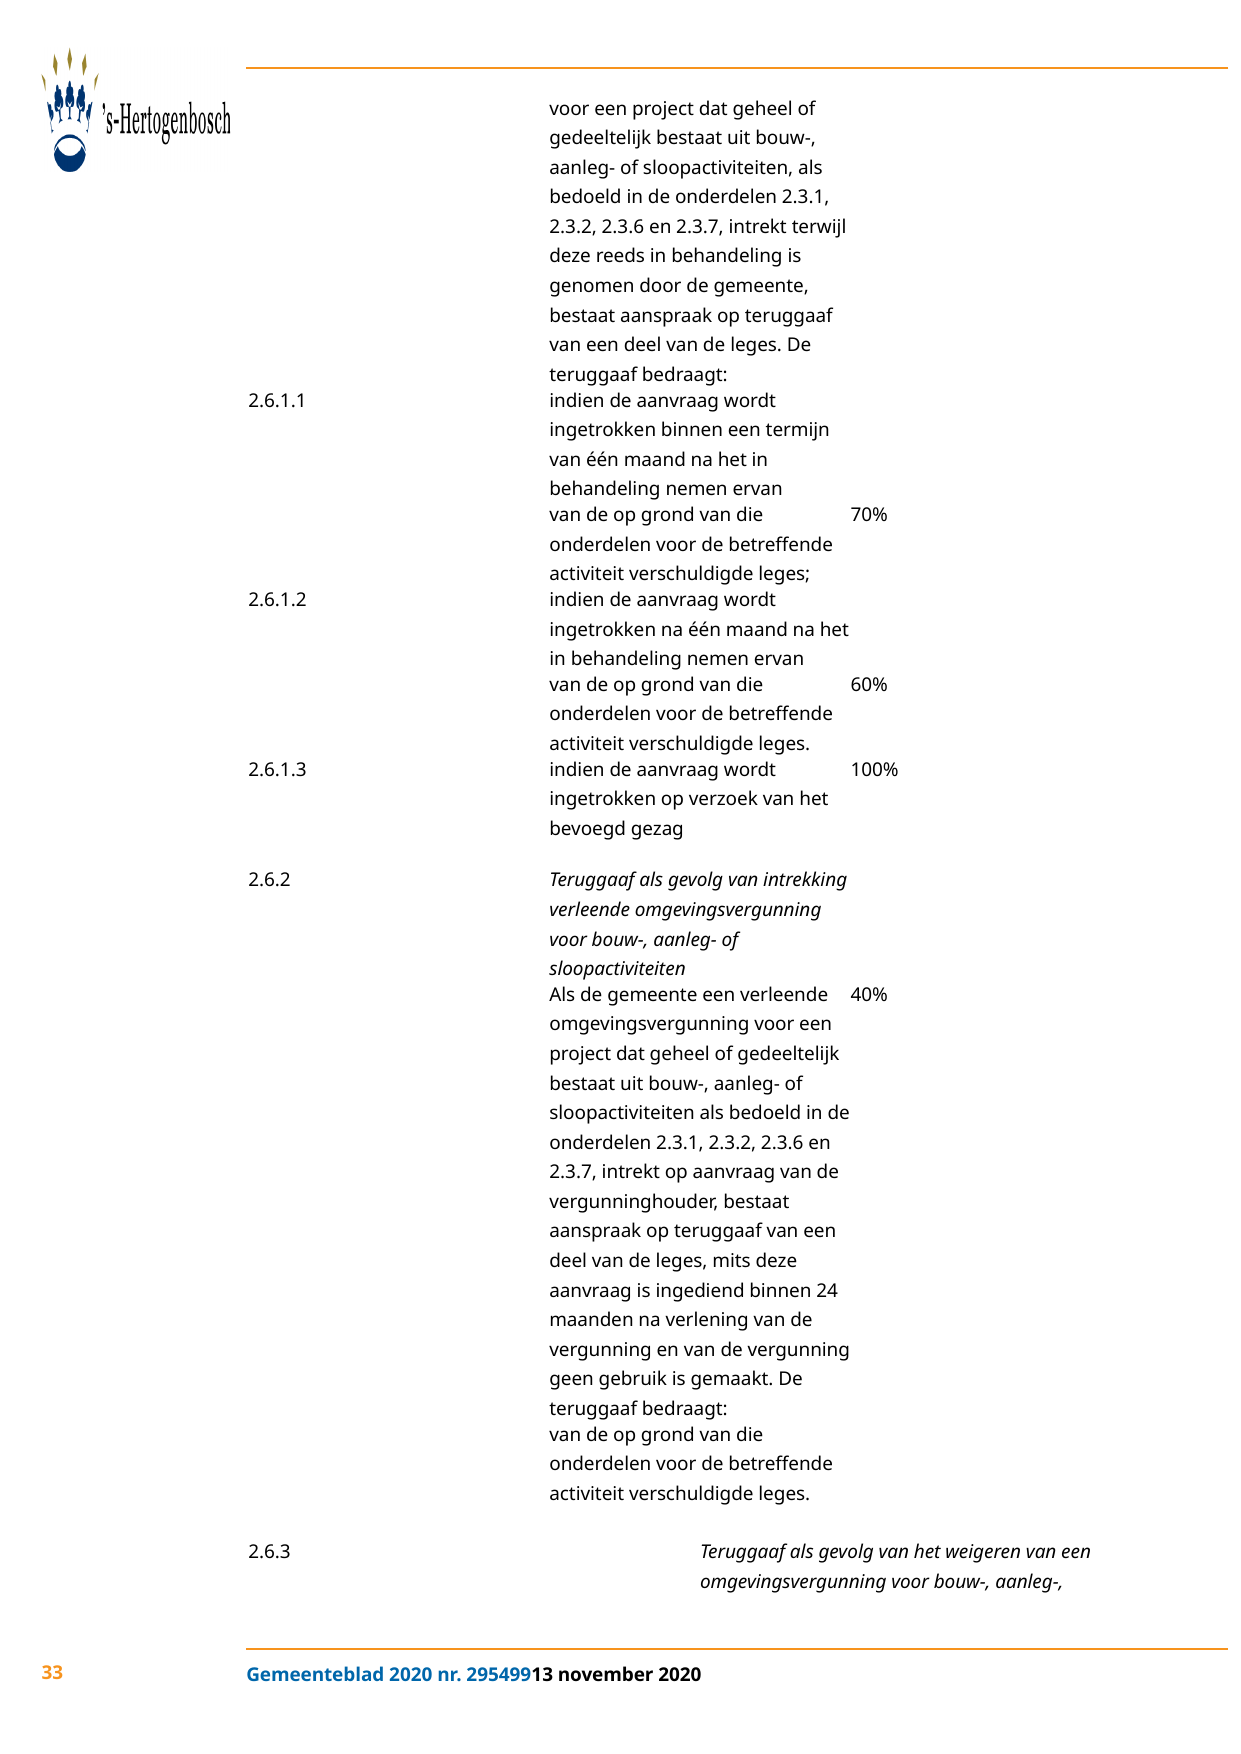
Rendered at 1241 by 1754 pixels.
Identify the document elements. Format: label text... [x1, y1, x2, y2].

table_cell [248, 95, 549, 387]
table_cell 2.6.1.2 [248, 586, 549, 671]
table_cell [248, 671, 549, 756]
table_cell van de op grond van die onderdelen voor de betreffende activiteit verschuldigde leges. [549, 671, 850, 756]
table_cell van de op grond van die onderdelen voor de betreffende activiteit verschuldigde leges; [549, 501, 850, 586]
table_cell [850, 1421, 1152, 1506]
table_cell [248, 1421, 549, 1506]
table_header 2.6.3 [248, 1539, 700, 1594]
table_cell [850, 867, 1152, 981]
table_cell 2.6.2 [248, 867, 549, 981]
table_cell 40% [850, 981, 1152, 1421]
picture [41, 47, 231, 172]
table_cell [850, 387, 1152, 501]
table_cell 70% [850, 501, 1152, 586]
table_header Teruggaaf als gevolg van het weigeren van een omgevingsvergunning voor bouw-, aanleg-, [700, 1539, 1152, 1594]
table_cell indien de aanvraag wordt ingetrokken na één maand na het in behandeling nemen ervan [549, 586, 850, 671]
table_cell [248, 981, 549, 1421]
table_cell [248, 841, 549, 867]
table_cell 2.6.1.1 [248, 387, 549, 501]
table_cell [850, 95, 1152, 387]
table_cell 100% [850, 756, 1152, 841]
table_cell [248, 501, 549, 586]
table_cell van de op grond van die onderdelen voor de betreffende activiteit verschuldigde leges. [549, 1421, 850, 1506]
table_cell indien de aanvraag wordt ingetrokken op verzoek van het bevoegd gezag [549, 756, 850, 841]
table_cell [850, 586, 1152, 671]
table_cell 2.6.1.3 [248, 756, 549, 841]
table_cell Teruggaaf als gevolg van intrekking verleende omgevingsvergunning voor bouw-, aanleg- of sloopactiviteiten [549, 867, 850, 981]
table_cell Als de gemeente een verleende omgevingsvergunning voor een project dat geheel of gedeeltelijk bestaat uit bouw-, aanleg- of sloopactiviteiten als bedoeld in de onderdelen 2.3.1, 2.3.2, 2.3.6 en 2.3.7, intrekt op aanvraag van de vergunninghouder, bestaat aanspraak op teruggaaf van een deel van de leges, mits deze aanvraag is ingediend binnen 24 maanden na verlening van de vergunning en van de vergunning geen gebruik is gemaakt. De teruggaaf bedraagt: [549, 981, 850, 1421]
table_cell indien de aanvraag wordt ingetrokken binnen een termijn van één maand na het in behandeling nemen ervan [549, 387, 850, 501]
table_cell voor een project dat geheel of gedeeltelijk bestaat uit bouw-, aanleg- of sloopactiviteiten, als bedoeld in de onderdelen 2.3.1, 2.3.2, 2.3.6 en 2.3.7, intrekt terwijl deze reeds in behandeling is genomen door de gemeente, bestaat aanspraak op teruggaaf van een deel van de leges. De teruggaaf bedraagt: [549, 95, 850, 387]
table_cell 60% [850, 671, 1152, 756]
